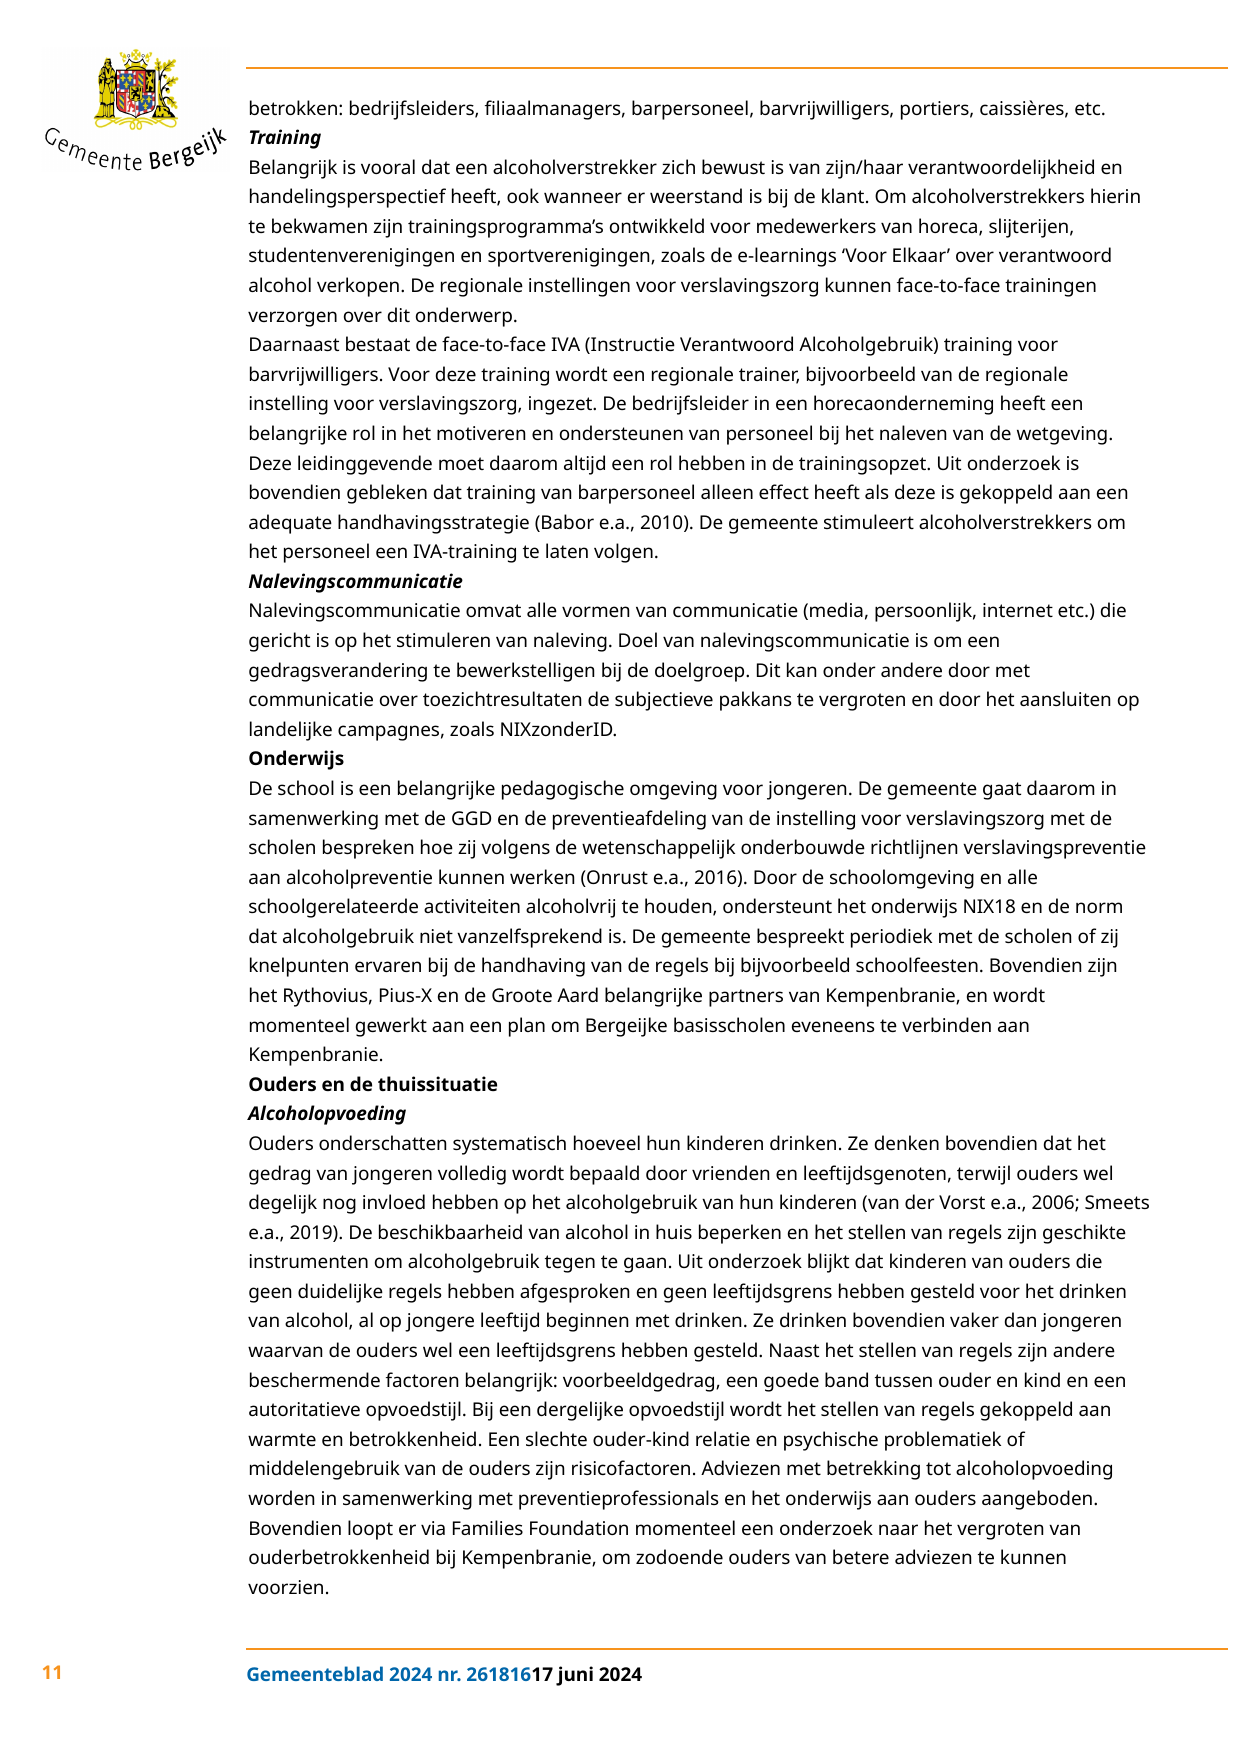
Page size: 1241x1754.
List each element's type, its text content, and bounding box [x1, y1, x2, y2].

text Ouders onderschatten systematisch hoeveel hun kinderen drinken. Ze denken bovendien dat het gedrag van jongeren volledig wordt bepaald door vrienden en leeftijdsgenoten, terwijl ouders wel degelijk nog invloed hebben op het alcoholgebruik van hun kinderen (van der Vorst e.a., 2006; Smeets e.a., 2019). De beschikbaarheid van alcohol in huis beperken en het stellen van regels zijn geschikte instrumenten om alcoholgebruik tegen te gaan. Uit onderzoek blijkt dat kinderen van ouders die geen duidelijke regels hebben afgesproken en geen leeftijdsgrens hebben gesteld voor het drinken van alcohol, al op jongere leeftijd beginnen met drinken. Ze drinken bovendien vaker dan jongeren waarvan de ouders wel een leeftijdsgrens hebben gesteld. Naast het stellen van regels zijn andere beschermende factoren belangrijk: voorbeeldgedrag, een goede band tussen ouder en kind en een autoritatieve opvoedstijl. Bij een dergelijke opvoedstijl wordt het stellen van regels gekoppeld aan warmte en betrokkenheid. Een slechte ouder-kind relatie en psychische problematiek of middelengebruik van de ouders zijn risicofactoren. Adviezen met betrekking tot alcoholopvoeding worden in samenwerking met preventieprofessionals en het onderwijs aan ouders aangeboden. Bovendien loopt er via Families Foundation momenteel een onderzoek naar het vergroten van ouderbetrokkenheid bij Kempenbranie, om zodoende ouders van betere adviezen te kunnen voorzien. [248, 1130, 1152, 1600]
picture [41, 47, 231, 172]
text Alcoholopvoeding [248, 1101, 1152, 1126]
text betrokken: bedrijfsleiders, filiaalmanagers, barpersoneel, barvrijwilligers, portiers, caissières, etc. [248, 95, 1152, 121]
text Training [248, 124, 1152, 150]
text Onderwijs [248, 746, 1152, 771]
text De school is een belangrijke pedagogische omgeving voor jongeren. De gemeente gaat daarom in samenwerking met de GGD en de preventieafdeling van de instelling voor verslavingszorg met de scholen bespreken hoe zij volgens de wetenschappelijk onderbouwde richtlijnen verslavingspreventie aan alcoholpreventie kunnen werken (Onrust e.a., 2016). Door de schoolomgeving en alle schoolgerelateerde activiteiten alcoholvrij te houden, ondersteunt het onderwijs NIX18 en de norm dat alcoholgebruik niet vanzelfsprekend is. De gemeente bespreekt periodiek met de scholen of zij knelpunten ervaren bij de handhaving van de regels bij bijvoorbeeld schoolfeesten. Bovendien zijn het Rythovius, Pius-X en de Groote Aard belangrijke partners van Kempenbranie, en wordt momenteel gewerkt aan een plan om Bergeijke basisscholen eveneens te verbinden aan Kempenbranie. [248, 775, 1152, 1067]
text Belangrijk is vooral dat een alcoholverstrekker zich bewust is van zijn/haar verantwoordelijkheid en handelingsperspectief heeft, ook wanneer er weerstand is bij de klant. Om alcoholverstrekkers hierin te bekwamen zijn trainingsprogramma’s ontwikkeld voor medewerkers van horeca, slijterijen, studentenverenigingen en sportverenigingen, zoals de e-learnings ‘Voor Elkaar’ over verantwoord alcohol verkopen. De regionale instellingen voor verslavingszorg kunnen face-to-face trainingen verzorgen over dit onderwerp. [248, 154, 1152, 328]
text Ouders en de thuissituatie [248, 1071, 1152, 1097]
text Nalevingscommunicatie [248, 568, 1152, 594]
text Daarnaast bestaat de face-to-face IVA (Instructie Verantwoord Alcoholgebruik) training voor barvrijwilligers. Voor deze training wordt een regionale trainer, bijvoorbeeld van de regionale instelling voor verslavingszorg, ingezet. De bedrijfsleider in een horecaonderneming heeft een belangrijke rol in het motiveren en ondersteunen van personeel bij het naleven van de wetgeving. Deze leidinggevende moet daarom altijd een rol hebben in de trainingsopzet. Uit onderzoek is bovendien gebleken dat training van barpersoneel alleen effect heeft als deze is gekoppeld aan een adequate handhavingsstrategie (Babor e.a., 2010). De gemeente stimuleert alcoholverstrekkers om het personeel een IVA-training te laten volgen. [248, 331, 1152, 564]
text Nalevingscommunicatie omvat alle vormen van communicatie (media, persoonlijk, internet etc.) die gericht is op het stimuleren van naleving. Doel van nalevingscommunicatie is om een gedragsverandering te bewerkstelligen bij de doelgroep. Dit kan onder andere door met communicatie over toezichtresultaten de subjectieve pakkans te vergroten en door het aansluiten op landelijke campagnes, zoals NIXzonderID. [248, 598, 1152, 742]
